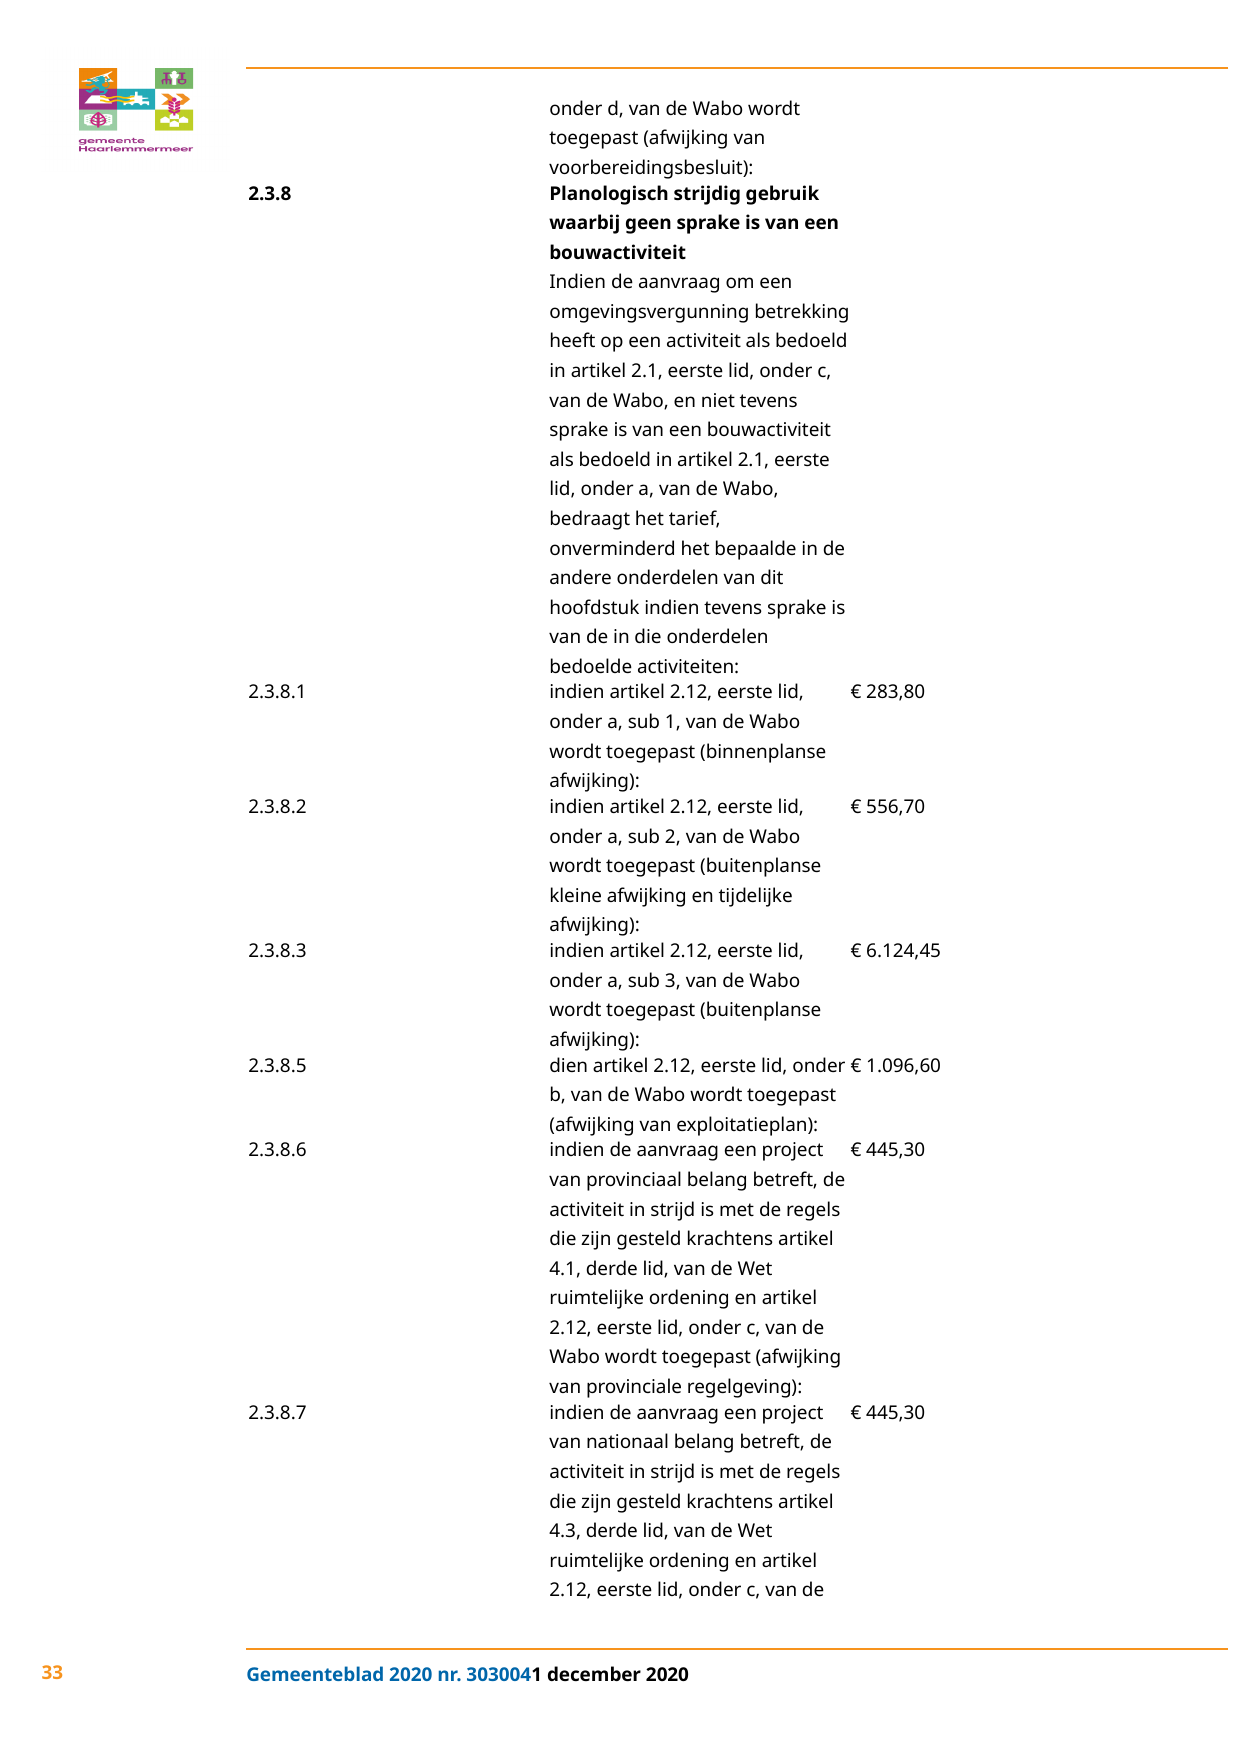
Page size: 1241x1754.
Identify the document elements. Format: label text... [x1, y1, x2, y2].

table_cell € 445,30 [850, 1399, 1152, 1602]
table_cell [850, 95, 1152, 180]
table_cell indien artikel 2.12, eerste lid, onder a, sub 3, van de Wabo wordt toegepast (buitenplanse afwijking): [549, 937, 850, 1052]
table_cell € 1.096,60 [850, 1052, 1152, 1137]
table_cell Planologisch strijdig gebruik waarbij geen sprake is van een bouwactiviteit Indien de aanvraag om een omgevingsvergunning betrekking heeft op een activiteit als bedoeld in artikel 2.1, eerste lid, onder c, van de Wabo, en niet tevens sprake is van een bouwactiviteit als bedoeld in artikel 2.1, eerste lid, onder a, van de Wabo, bedraagt het tarief, onverminderd het bepaalde in de andere onderdelen van dit hoofdstuk indien tevens sprake is van de in die onderdelen bedoelde activiteiten: [549, 180, 850, 679]
table_cell onder d, van de Wabo wordt toegepast (afwijking van voorbereidingsbesluit): [549, 95, 850, 180]
table_cell 2.3.8.2 [248, 793, 549, 937]
table_cell dien artikel 2.12, eerste lid, onder b, van de Wabo wordt toegepast (afwijking van exploitatieplan): [549, 1052, 850, 1137]
table_cell 2.3.8.6 [248, 1137, 549, 1399]
table_cell indien de aanvraag een project van nationaal belang betreft, de activiteit in strijd is met de regels die zijn gesteld krachtens artikel 4.3, derde lid, van de Wet ruimtelijke ordening en artikel 2.12, eerste lid, onder c, van de [549, 1399, 850, 1602]
table_cell indien artikel 2.12, eerste lid, onder a, sub 2, van de Wabo wordt toegepast (buitenplanse kleine afwijking en tijdelijke afwijking): [549, 793, 850, 937]
picture [41, 47, 231, 172]
table_cell 2.3.8.1 [248, 679, 549, 793]
table_cell € 283,80 [850, 679, 1152, 793]
table_cell indien de aanvraag een project van provinciaal belang betreft, de activiteit in strijd is met de regels die zijn gesteld krachtens artikel 4.1, derde lid, van de Wet ruimtelijke ordening en artikel 2.12, eerste lid, onder c, van de Wabo wordt toegepast (afwijking van provinciale regelgeving): [549, 1137, 850, 1399]
table_cell 2.3.8.7 [248, 1399, 549, 1602]
table_cell 2.3.8.3 [248, 937, 549, 1052]
table_cell indien artikel 2.12, eerste lid, onder a, sub 1, van de Wabo wordt toegepast (binnenplanse afwijking): [549, 679, 850, 793]
table_cell [850, 180, 1152, 679]
table_cell € 6.124,45 [850, 937, 1152, 1052]
table_cell € 445,30 [850, 1137, 1152, 1399]
table_cell 2.3.8 [248, 180, 549, 679]
table_cell [248, 95, 549, 180]
table_cell 2.3.8.5 [248, 1052, 549, 1137]
table_cell € 556,70 [850, 793, 1152, 937]
